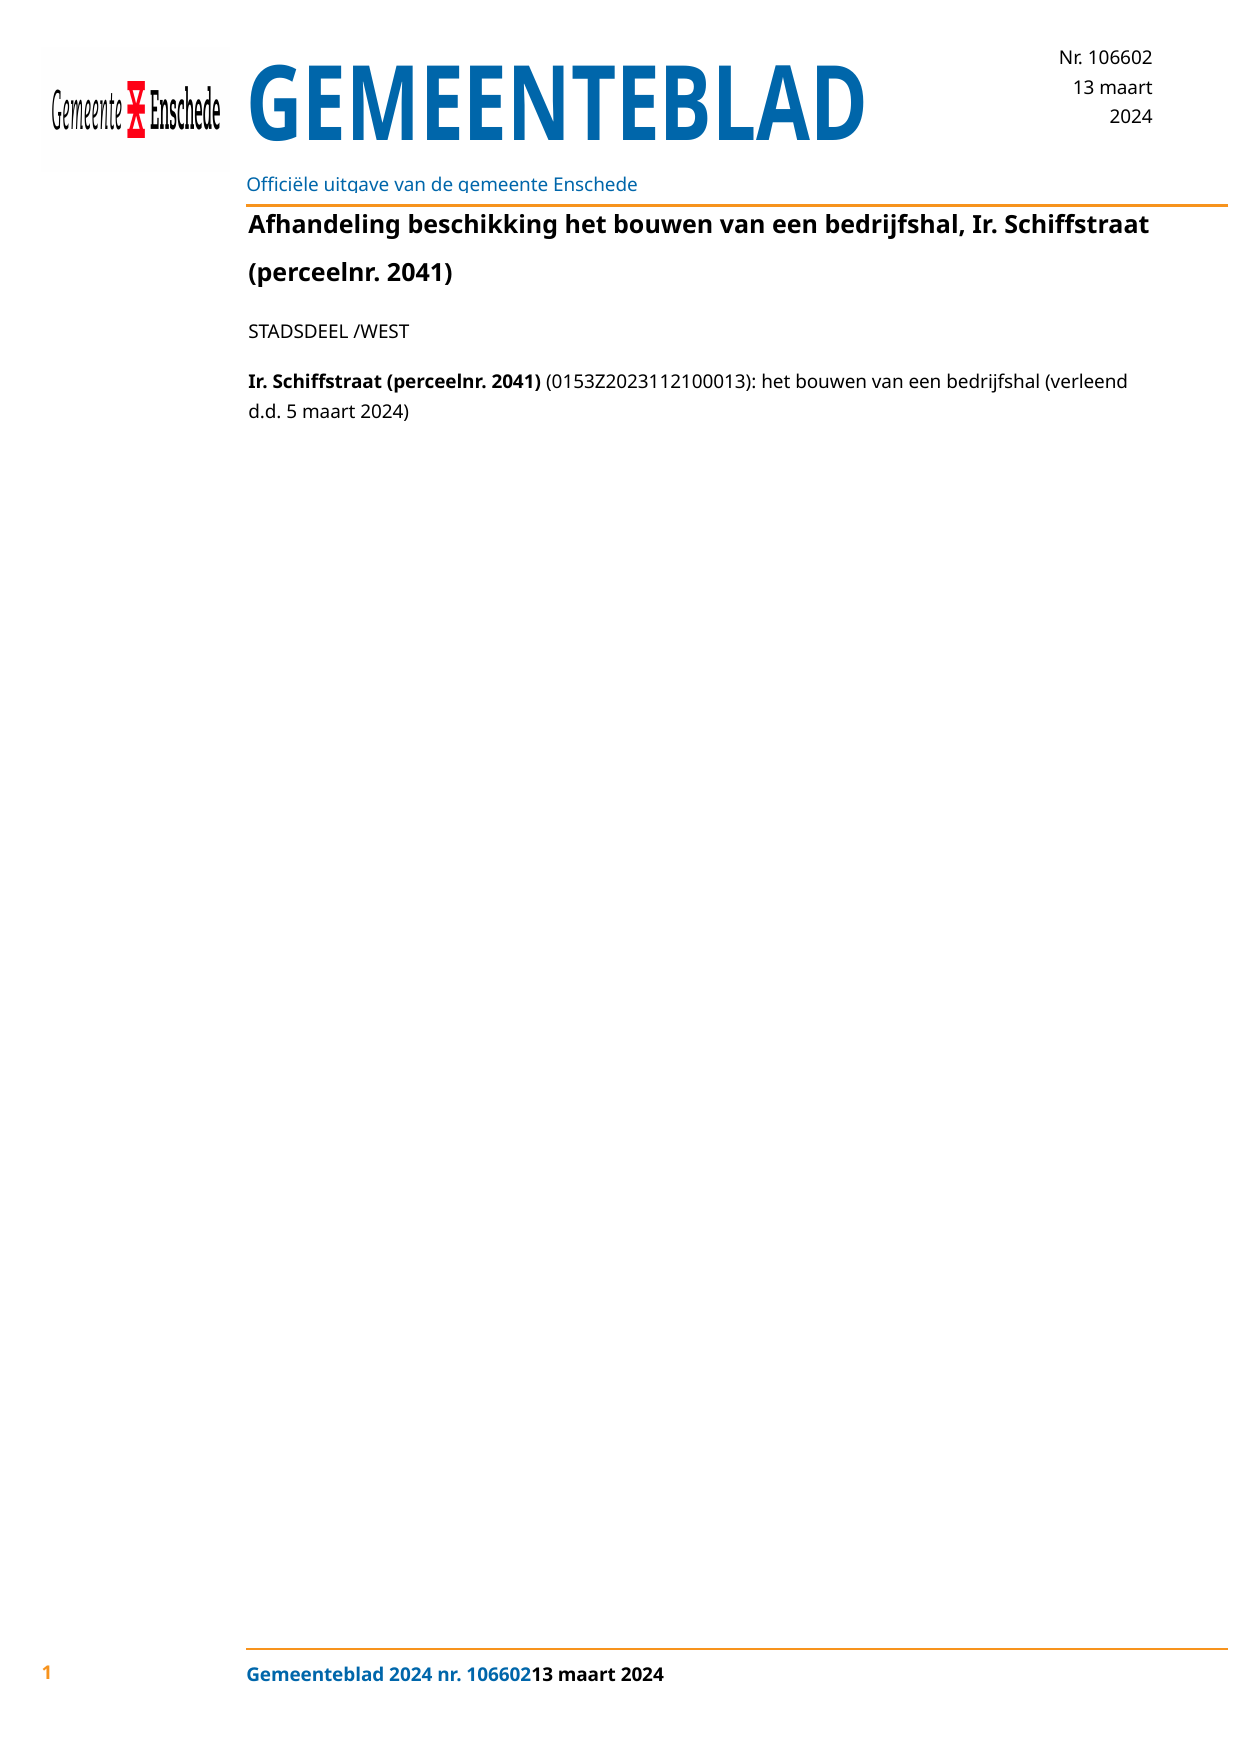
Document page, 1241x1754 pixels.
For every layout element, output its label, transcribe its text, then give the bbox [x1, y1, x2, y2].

text Ir. Schiffstraat (perceelnr. 2041) (0153Z2023112100013): het bouwen van een bedrijfshal (verleend d.d. 5 maart 2024) [248, 368, 1152, 424]
text Afhandeling beschikking het bouwen van een bedrijfshal, Ir. Schiffstraat (perceelnr. 2041) [248, 207, 1152, 288]
picture [41, 47, 231, 172]
text STADSDEEL /WEST [248, 318, 1152, 344]
